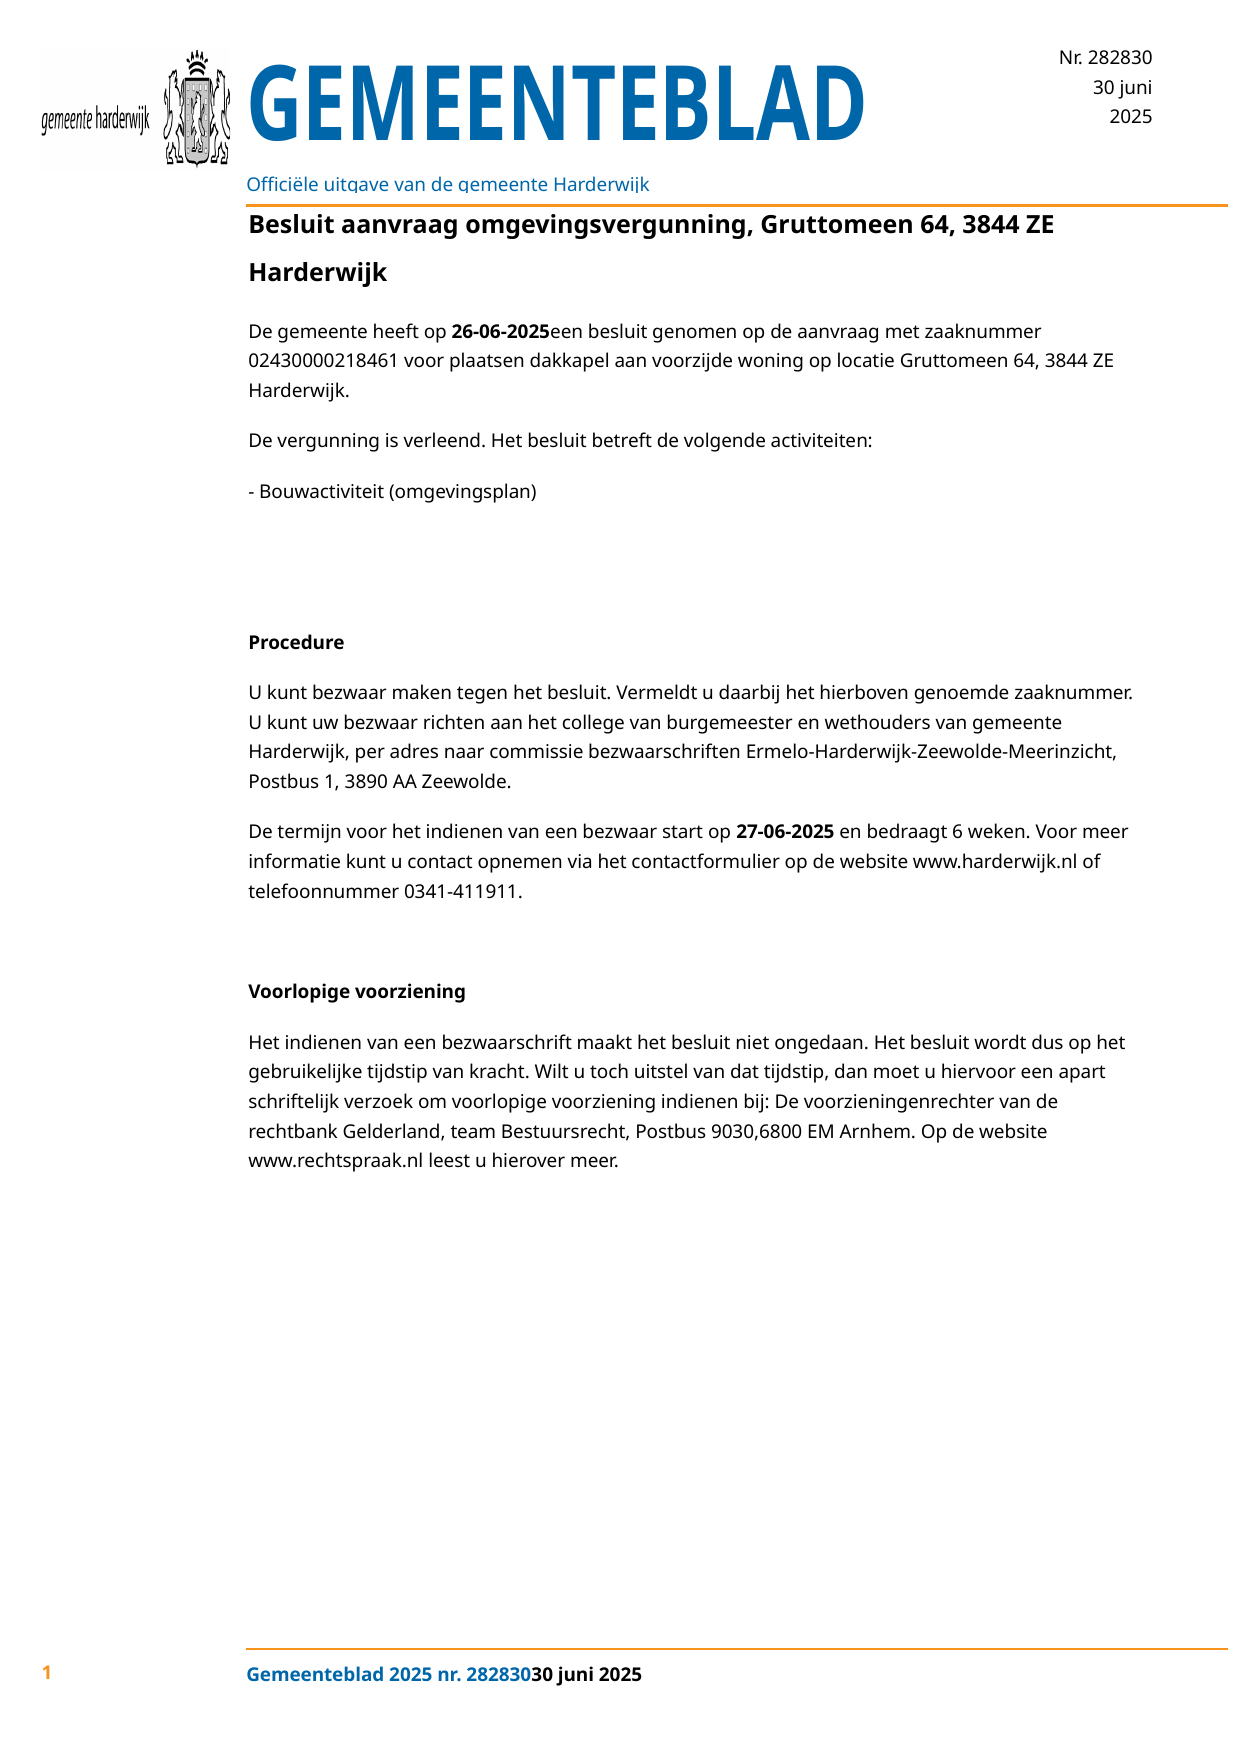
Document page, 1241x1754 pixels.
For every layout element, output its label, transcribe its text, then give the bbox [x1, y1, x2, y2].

text Besluit aanvraag omgevingsvergunning, Gruttomeen 64, 3844 ZE Harderwijk [248, 207, 1152, 288]
text De gemeente heeft op 26-06-2025een besluit genomen op de aanvraag met zaaknummer 02430000218461 voor plaatsen dakkapel aan voorzijde woning op locatie Gruttomeen 64, 3844 ZE Harderwijk. [248, 318, 1152, 403]
text Voorlopige voorziening [248, 979, 1152, 1004]
text De termijn voor het indienen van een bezwaar start op 27-06-2025 en bedraagt 6 weken. Voor meer informatie kunt u contact opnemen via het contactformulier op de website www.harderwijk.nl of telefoonnummer 0341-411911. [248, 819, 1152, 904]
text Het indienen van een bezwaarschrift maakt het besluit niet ongedaan. Het besluit wordt dus op het gebruikelijke tijdstip van kracht. Wilt u toch uitstel van dat tijdstip, dan moet u hiervoor een apart schriftelijk verzoek om voorlopige voorziening indienen bij: De voorzieningenrechter van de rechtbank Gelderland, team Bestuursrecht, Postbus 9030,6800 EM Arnhem. Op de website www.rechtspraak.nl leest u hierover meer. [248, 1029, 1152, 1173]
text U kunt bezwaar maken tegen het besluit. Vermeldt u daarbij het hierboven genoemde zaaknummer. U kunt uw bezwaar richten aan het college van burgemeester en wethouders van gemeente Harderwijk, per adres naar commissie bezwaarschriften Ermelo-Harderwijk-Zeewolde-Meerinzicht, Postbus 1, 3890 AA Zeewolde. [248, 679, 1152, 794]
text De vergunning is verleend. Het besluit betreft de volgende activiteiten: [248, 427, 1152, 453]
text - Bouwactiviteit (omgevingsplan) [248, 478, 1152, 504]
text Procedure [248, 629, 1152, 655]
picture [41, 47, 231, 172]
